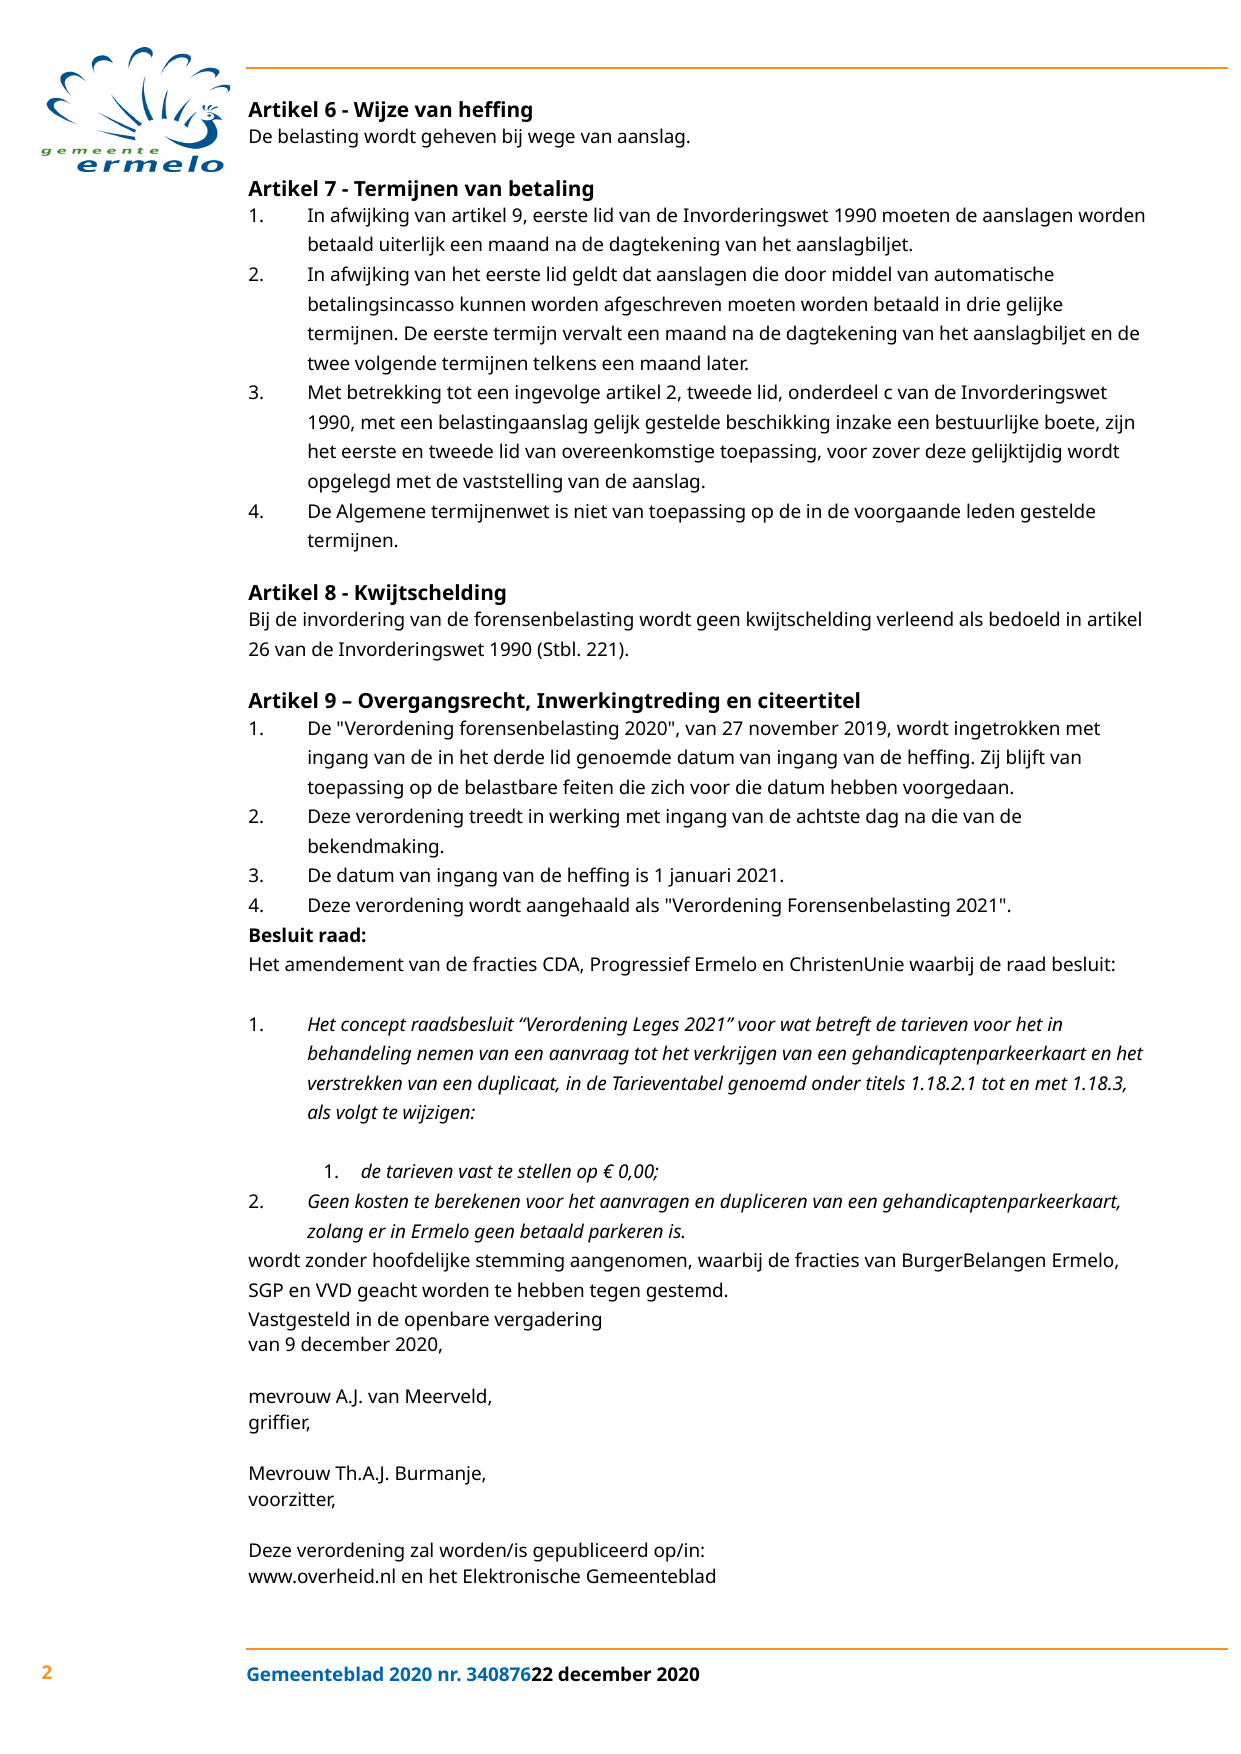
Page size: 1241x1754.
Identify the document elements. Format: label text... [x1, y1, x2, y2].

text griffier, [248, 1409, 1152, 1434]
picture [41, 47, 231, 172]
text Deze verordening zal worden/is gepubliceerd op/in: [248, 1537, 1152, 1563]
text Mevrouw Th.A.J. Burmanje, [248, 1460, 1152, 1486]
list De "Verordening forensenbelasting 2020", van 27 november 2019, wordt ingetrokken met ingang van de in het derde lid genoemde datum van ingang van de heffing. Zij blijft van toepassing op de belastbare feiten die zich voor die datum hebben voorgedaan. [248, 715, 1152, 800]
list In afwijking van artikel 9, eerste lid van de Invorderingswet 1990 moeten de aanslagen worden betaald uiterlijk een maand na de dagtekening van het aanslagbiljet. [248, 202, 1152, 257]
text Artikel 7 - Termijnen van betaling [248, 174, 1152, 202]
text Artikel 9 – Overgangsrecht, Inwerkingtreding en citeertitel [248, 686, 1152, 715]
list Deze verordening wordt aangehaald als "Verordening Forensenbelasting 2021". [248, 892, 1152, 918]
list In afwijking van het eerste lid geldt dat aanslagen die door middel van automatische betalingsincasso kunnen worden afgeschreven moeten worden betaald in drie gelijke termijnen. De eerste termijn vervalt een maand na de dagtekening van het aanslagbiljet en de twee volgende termijnen telkens een maand later. [248, 261, 1152, 376]
text Artikel 8 - Kwijtschelding [248, 578, 1152, 606]
text Bij de invordering van de forensenbelasting wordt geen kwijtschelding verleend als bedoeld in artikel 26 van de Invorderingswet 1990 (Stbl. 221). [248, 606, 1152, 662]
list Deze verordening treedt in werking met ingang van de achtste dag na die van de bekendmaking. [248, 803, 1152, 859]
text Vastgesteld in de openbare vergadering [248, 1306, 1152, 1332]
text De belasting wordt geheven bij wege van aanslag. [248, 123, 1152, 149]
text www.overheid.nl en het Elektronische Gemeenteblad [248, 1563, 1152, 1589]
list De datum van ingang van de heffing is 1 januari 2021. [248, 863, 1152, 888]
text Artikel 6 - Wijze van heffing [248, 95, 1152, 123]
table_header Besluit raad: Het amendement van de fracties CDA, Progressief Ermelo en ChristenUnie waarbij de raad besluit: Het concept raadsbesluit “Verordening Leges 2021” voor wat betreft de tarieven voor het in behandeling nemen van een aanvraag tot het verkrijgen van een gehandicaptenparkeerkaart en het verstrekken van een duplicaat, in de Tarieventabel genoemd onder titels 1.18.2.1 tot en met 1.18.3, als volgt te wijzigen: de tarieven vast te stellen op € 0,00; Geen kosten te berekenen voor het aanvragen en dupliceren van een gehandicaptenparkeerkaart, zolang er in Ermelo geen betaald parkeren is. wordt zonder hoofdelijke stemming aangenomen, waarbij de fracties van BurgerBelangen Ermelo, SGP en VVD geacht worden te hebben tegen gestemd. [248, 922, 1152, 1303]
text mevrouw A.J. van Meerveld, [248, 1383, 1152, 1409]
text van 9 december 2020, [248, 1332, 1152, 1357]
list De Algemene termijnenwet is niet van toepassing op de in de voorgaande leden gestelde termijnen. [248, 498, 1152, 553]
list Met betrekking tot een ingevolge artikel 2, tweede lid, onderdeel c van de Invorderingswet 1990, met een belastingaanslag gelijk gestelde beschikking inzake een bestuurlijke boete, zijn het eerste en tweede lid van overeenkomstige toepassing, voor zover deze gelijktijdig wordt opgelegd met de vaststelling van de aanslag. [248, 379, 1152, 494]
text voorzitter, [248, 1486, 1152, 1512]
